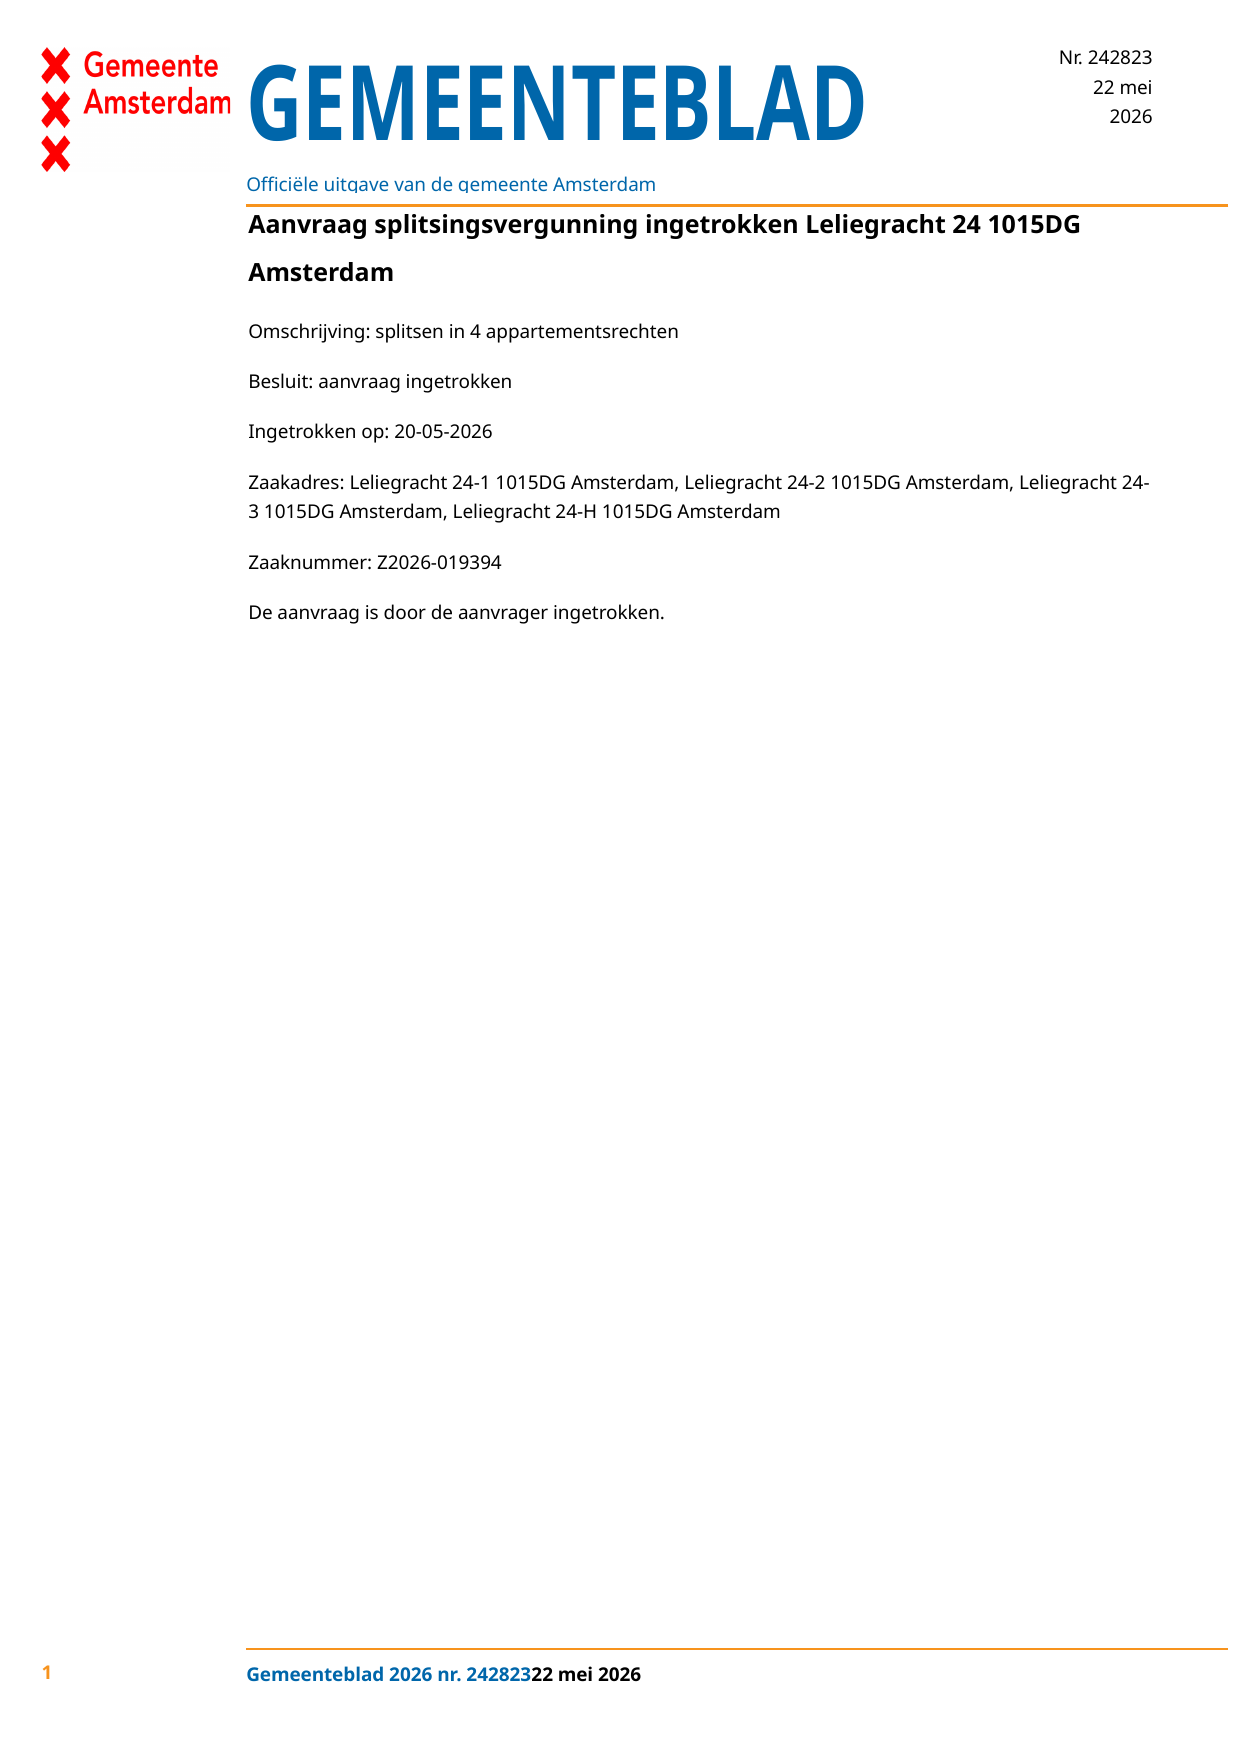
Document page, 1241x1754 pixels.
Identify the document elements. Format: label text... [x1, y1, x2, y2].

text Ingetrokken op: 20-05-2026 [248, 419, 1152, 444]
text De aanvraag is door de aanvrager ingetrokken. [248, 599, 1152, 625]
text Omschrijving: splitsen in 4 appartementsrechten [248, 318, 1152, 344]
text Zaakadres: Leliegracht 24-1 1015DG Amsterdam, Leliegracht 24-2 1015DG Amsterdam, Leliegracht 24-3 1015DG Amsterdam, Leliegracht 24-H 1015DG Amsterdam [248, 469, 1152, 524]
text Zaaknummer: Z2026-019394 [248, 549, 1152, 575]
picture [41, 47, 231, 172]
text Aanvraag splitsingsvergunning ingetrokken Leliegracht 24 1015DG Amsterdam [248, 207, 1152, 288]
text Besluit: aanvraag ingetrokken [248, 368, 1152, 394]
